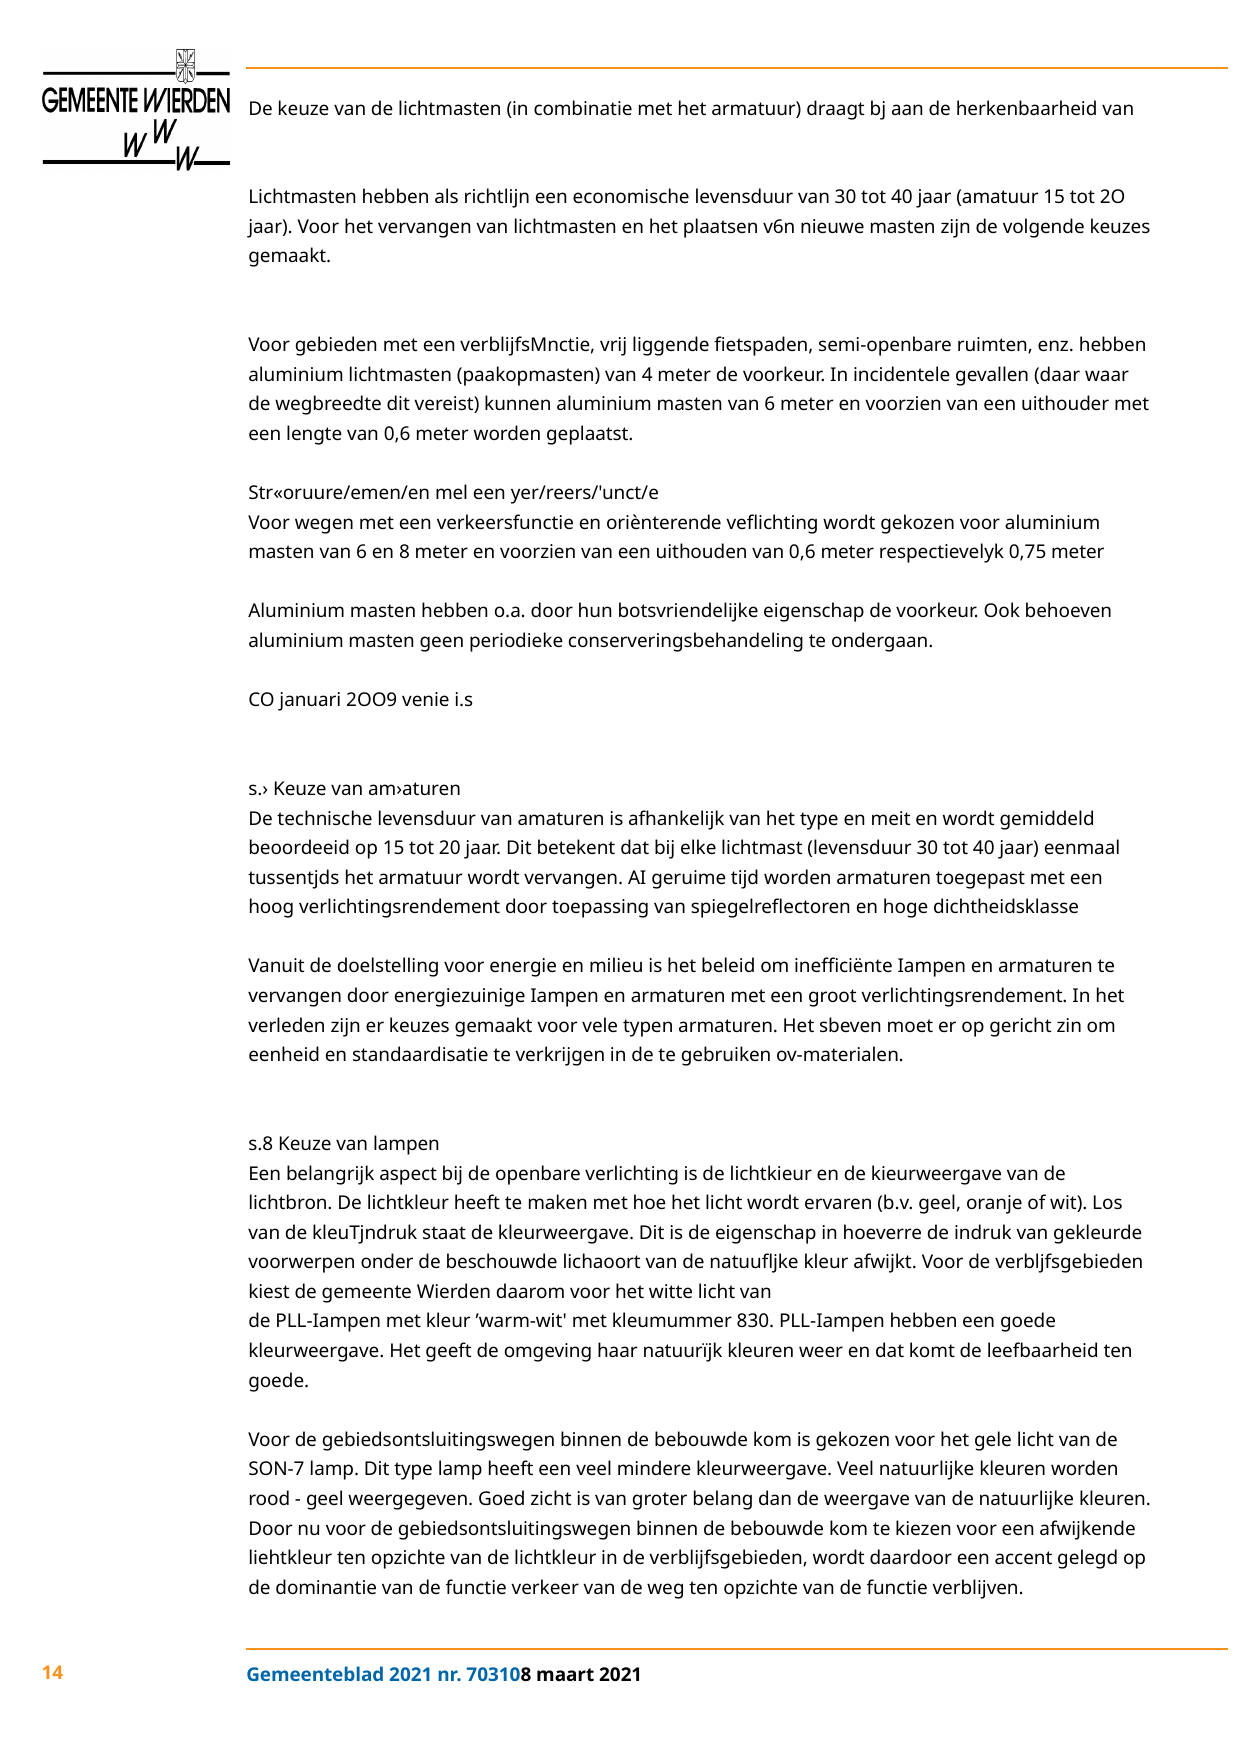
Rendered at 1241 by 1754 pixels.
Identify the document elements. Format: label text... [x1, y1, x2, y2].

text De keuze van de lichtmasten (in combinatie met het armatuur) draagt bj aan de herkenbaarheid van [248, 95, 1152, 121]
text s.› Keuze van am›aturen [248, 775, 1152, 801]
text Aluminium masten hebben o.a. door hun botsvriendelijke eigenschap de voorkeur. Ook behoeven aluminium masten geen periodieke conserveringsbehandeling te ondergaan. [248, 598, 1152, 653]
text Voor gebieden met een verblijfsMnctie, vrij liggende fietspaden, semi-openbare ruimten, enz. hebben aluminium lichtmasten (paakopmasten) van 4 meter de voorkeur. In incidentele gevallen (daar waar de wegbreedte dit vereist) kunnen aluminium masten van 6 meter en voorzien van een uithouder met een lengte van 0,6 meter worden geplaatst. [248, 331, 1152, 446]
text Str«oruure/emen/en mel een yer/reers/'unct/e [248, 479, 1152, 505]
text Vanuit de doelstelling voor energie en milieu is het beleid om inefficiënte Iampen en armaturen te vervangen door energiezuinige Iampen en armaturen met een groot verlichtingsrendement. In het verleden zijn er keuzes gemaakt voor vele typen armaturen. Het sbeven moet er op gericht zin om eenheid en standaardisatie te verkrijgen in de te gebruiken ov-materialen. [248, 953, 1152, 1067]
text Voor wegen met een verkeersfunctie en oriènterende veflichting wordt gekozen voor aluminium masten van 6 en 8 meter en voorzien van een uithouden van 0,6 meter respectievelyk 0,75 meter [248, 509, 1152, 564]
text CO januari 2OO9 venie i.s [248, 686, 1152, 712]
text De technische levensduur van amaturen is afhankelijk van het type en meit en wordt gemiddeld beoordeeid op 15 tot 20 jaar. Dit betekent dat bij elke lichtmast (levensduur 30 tot 40 jaar) eenmaal tussentjds het armatuur wordt vervangen. AI geruime tijd worden armaturen toegepast met een hoog verlichtingsrendement door toepassing van spiegelreflectoren en hoge dichtheidsklasse [248, 805, 1152, 919]
text de PLL-Iampen met kleur ’warm-wit' met kleumummer 830. PLL-Iampen hebben een goede kleurweergave. Het geeft de omgeving haar natuurïjk kleuren weer en dat komt de leefbaarheid ten goede. [248, 1308, 1152, 1393]
text Voor de gebiedsontsluitingswegen binnen de bebouwde kom is gekozen voor het gele licht van de SON-7 lamp. Dit type lamp heeft een veel mindere kleurweergave. Veel natuurlijke kleuren worden rood - geel weergegeven. Goed zicht is van groter belang dan de weergave van de natuurlijke kleuren. Door nu voor de gebiedsontsluitingswegen binnen de bebouwde kom te kiezen voor een afwijkende liehtkleur ten opzichte van de lichtkleur in de verblijfsgebieden, wordt daardoor een accent gelegd op de dominantie van de functie verkeer van de weg ten opzichte van de functie verblijven. [248, 1426, 1152, 1600]
text Een belangrijk aspect bij de openbare verlichting is de lichtkieur en de kieurweergave van de lichtbron. De lichtkleur heeft te maken met hoe het licht wordt ervaren (b.v. geel, oranje of wit). Los van de kleuTjndruk staat de kleurweergave. Dit is de eigenschap in hoeverre de indruk van gekleurde voorwerpen onder de beschouwde lichaoort van de natuufljke kleur afwijkt. Voor de verbljfsgebieden kiest de gemeente Wierden daarom voor het witte licht van [248, 1160, 1152, 1304]
text Lichtmasten hebben als richtlijn een economische levensduur van 30 tot 40 jaar (amatuur 15 tot 2O jaar). Voor het vervangen van lichtmasten en het plaatsen v6n nieuwe masten zijn de volgende keuzes gemaakt. [248, 183, 1152, 268]
picture [41, 47, 231, 172]
text s.8 Keuze van lampen [248, 1130, 1152, 1156]
